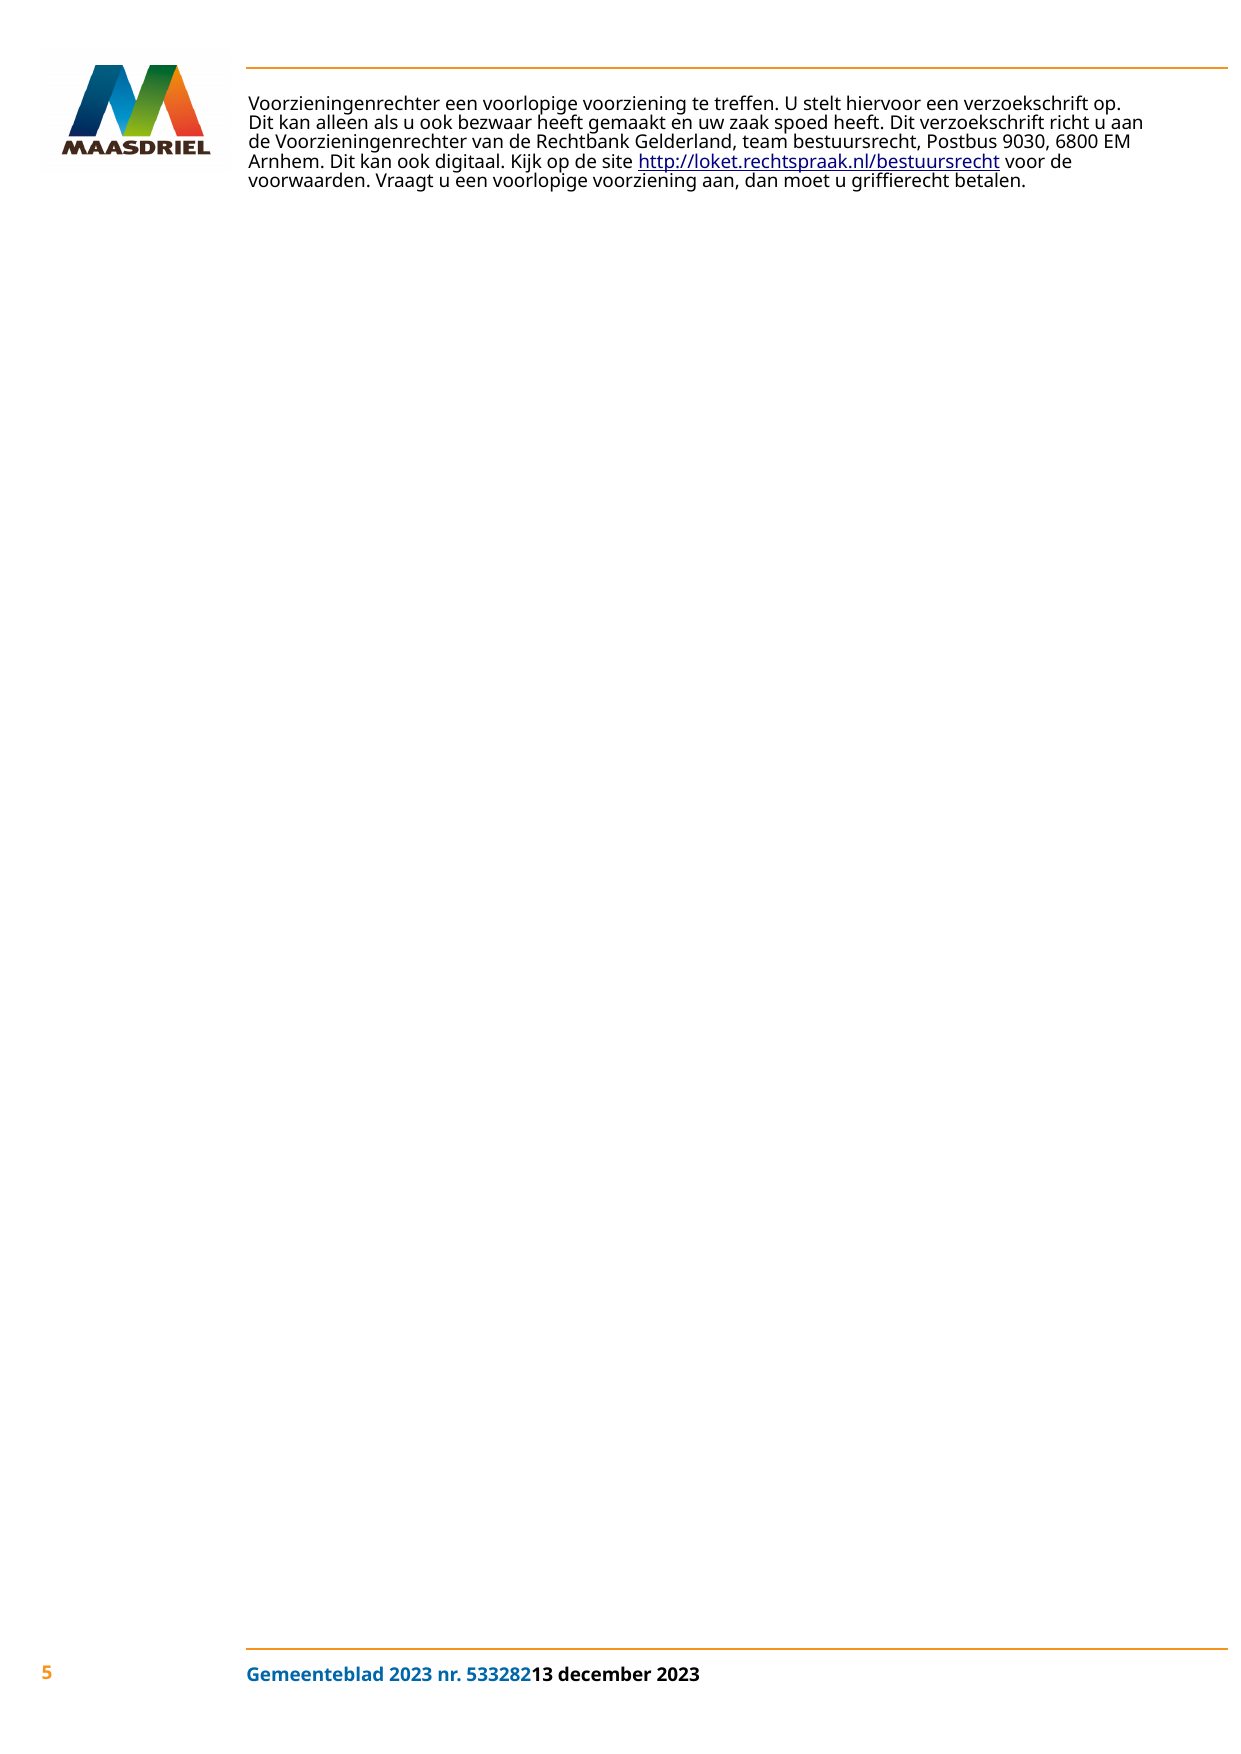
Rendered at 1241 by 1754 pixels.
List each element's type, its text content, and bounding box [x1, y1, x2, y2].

text Voorzieningenrechter een voorlopige voorziening te treffen. U stelt hiervoor een verzoekschrift op. Dit kan alleen als u ook bezwaar heeft gemaakt en uw zaak spoed heeft. Dit verzoekschrift richt u aan de Voorzieningenrechter van de Rechtbank Gelderland, team bestuursrecht, Postbus 9030, 6800 EM Arnhem. Dit kan ook digitaal. Kijk op de site http://loket.rechtspraak.nl/bestuursrecht voor de voorwaarden. Vraagt u een voorlopige voorziening aan, dan moet u griffierecht betalen. [248, 95, 1152, 191]
picture [41, 47, 231, 172]
